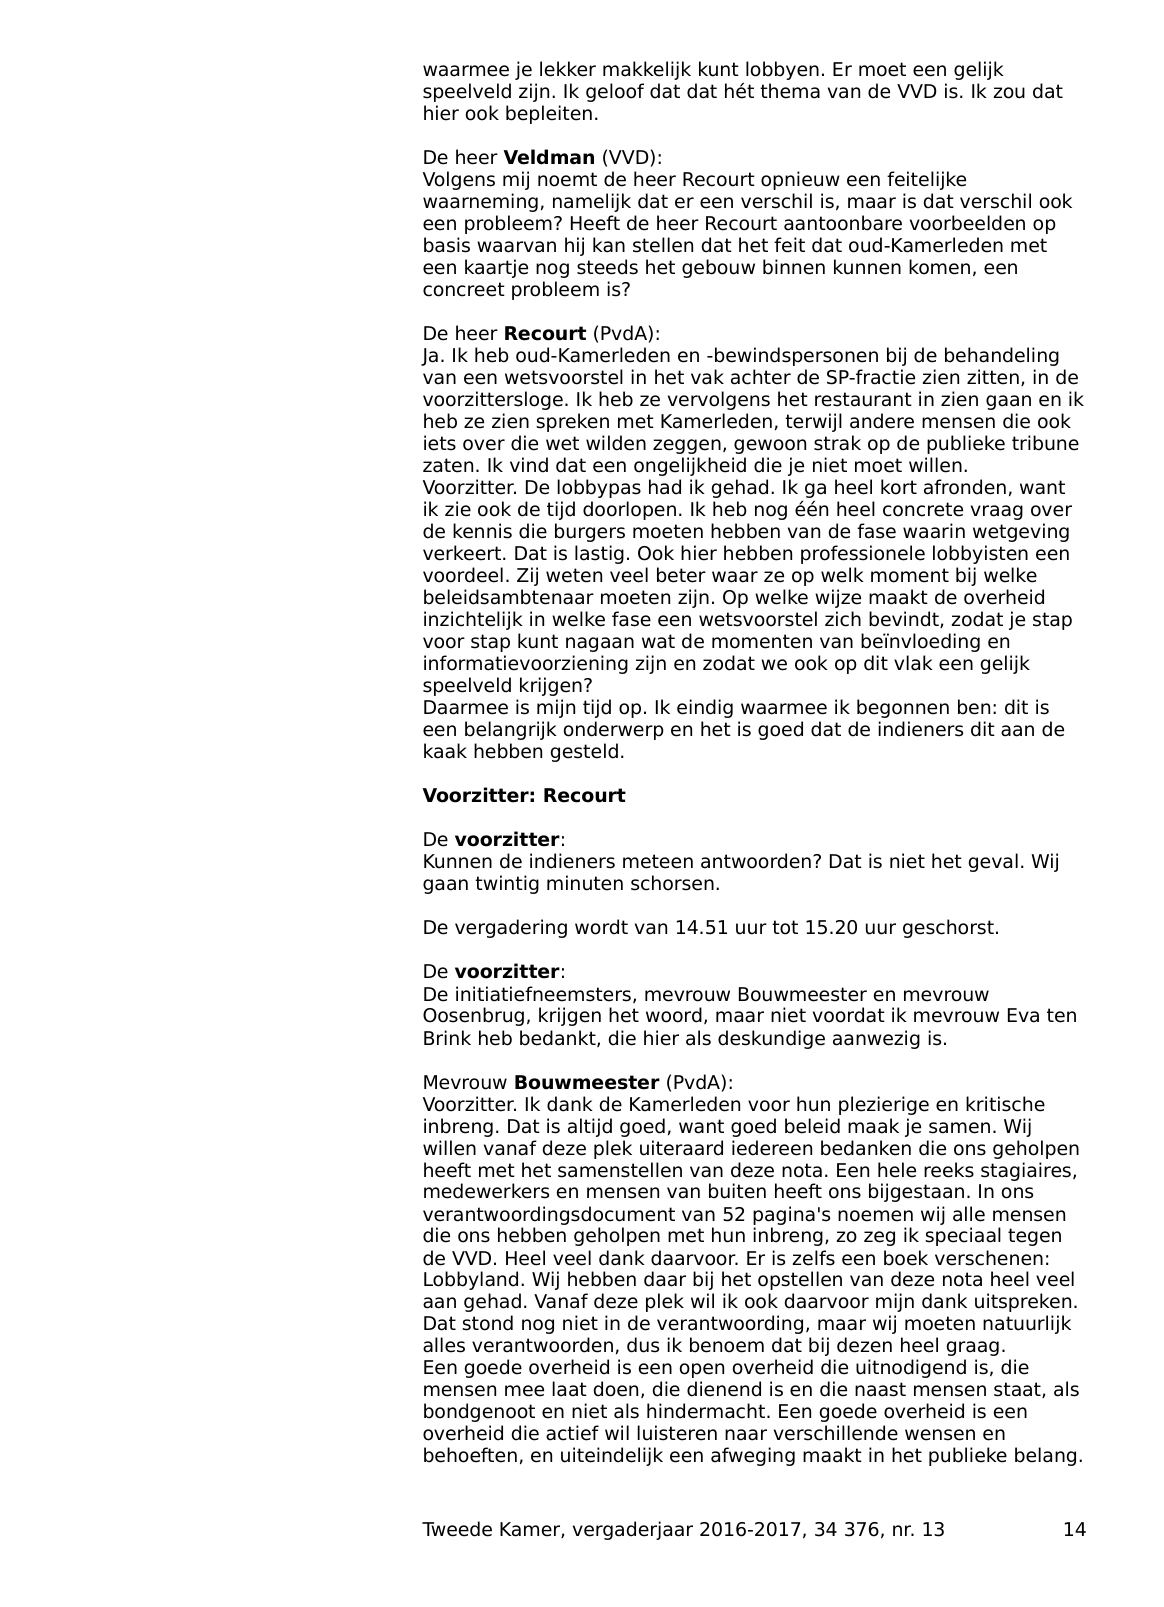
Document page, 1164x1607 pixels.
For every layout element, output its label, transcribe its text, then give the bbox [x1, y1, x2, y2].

text De heer Veldman (VVD): [422, 147, 1087, 169]
text Ja. Ik heb oud-Kamerleden en -bewindspersonen bij de behandeling van een wetsvoorstel in het vak achter de SP-fractie zien zitten, in de voorzittersloge. Ik heb ze vervolgens het restaurant in zien gaan en ik heb ze zien spreken met Kamerleden, terwijl andere mensen die ook iets over die wet wilden zeggen, gewoon strak op de publieke tribune zaten. Ik vind dat een ongelijkheid die je niet moet willen. [422, 345, 1087, 477]
text Voorzitter. De lobbypas had ik gehad. Ik ga heel kort afronden, want ik zie ook de tijd doorlopen. Ik heb nog één heel concrete vraag over de kennis die burgers moeten hebben van de fase waarin wetgeving verkeert. Dat is lastig. Ook hier hebben professionele lobbyisten een voordeel. Zij weten veel beter waar ze op welk moment bij welke beleidsambtenaar moeten zijn. Op welke wijze maakt de overheid inzichtelijk in welke fase een wetsvoorstel zich bevindt, zodat je stap voor stap kunt nagaan wat de momenten van beïnvloeding en informatievoorziening zijn en zodat we ook op dit vlak een gelijk speelveld krijgen? [422, 477, 1087, 697]
text Mevrouw Bouwmeester (PvdA): [422, 1072, 1087, 1093]
text Een goede overheid is een open overheid die uitnodigend is, die mensen mee laat doen, die dienend is en die naast mensen staat, als bondgenoot en niet als hindermacht. Een goede overheid is een overheid die actief wil luisteren naar verschillende wensen en behoeften, en uiteindelijk een afweging maakt in het publieke belang. [422, 1357, 1087, 1467]
text Kunnen de indieners meteen antwoorden? Dat is niet het geval. Wij gaan twintig minuten schorsen. [422, 851, 1087, 895]
text De heer Recourt (PvdA): [422, 323, 1087, 345]
text De voorzitter: [422, 829, 1087, 851]
text Volgens mij noemt de heer Recourt opnieuw een feitelijke waarneming, namelijk dat er een verschil is, maar is dat verschil ook een probleem? Heeft de heer Recourt aantoonbare voorbeelden op basis waarvan hij kan stellen dat het feit dat oud-Kamerleden met een kaartje nog steeds het gebouw binnen kunnen komen, een concreet probleem is? [422, 169, 1087, 301]
text De voorzitter: [422, 961, 1087, 983]
text Voorzitter. Ik dank de Kamerleden voor hun plezierige en kritische inbreng. Dat is altijd goed, want goed beleid maak je samen. Wij willen vanaf deze plek uiteraard iedereen bedanken die ons geholpen heeft met het samenstellen van deze nota. Een hele reeks stagiaires, medewerkers en mensen van buiten heeft ons bijgestaan. In ons verantwoordingsdocument van 52 pagina's noemen wij alle mensen die ons hebben geholpen met hun inbreng, zo zeg ik speciaal tegen de VVD. Heel veel dank daarvoor. Er is zelfs een boek verschenen: Lobbyland. Wij hebben daar bij het opstellen van deze nota heel veel aan gehad. Vanaf deze plek wil ik ook daarvoor mijn dank uitspreken. Dat stond nog niet in de verantwoording, maar wij moeten natuurlijk alles verantwoorden, dus ik benoem dat bij dezen heel graag. [422, 1093, 1087, 1357]
subtitle Voorzitter: Recourt [422, 785, 1087, 807]
text Daarmee is mijn tijd op. Ik eindig waarmee ik begonnen ben: dit is een belangrijk onderwerp en het is goed dat de indieners dit aan de kaak hebben gesteld. [422, 697, 1087, 763]
text De initiatiefneemsters, mevrouw Bouwmeester en mevrouw Oosenbrug, krijgen het woord, maar niet voordat ik mevrouw Eva ten Brink heb bedankt, die hier als deskundige aanwezig is. [422, 983, 1087, 1049]
text De vergadering wordt van 14.51 uur tot 15.20 uur geschorst. [422, 917, 1087, 939]
text waarmee je lekker makkelijk kunt lobbyen. Er moet een gelijk speelveld zijn. Ik geloof dat dat hét thema van de VVD is. Ik zou dat hier ook bepleiten. [422, 59, 1087, 125]
